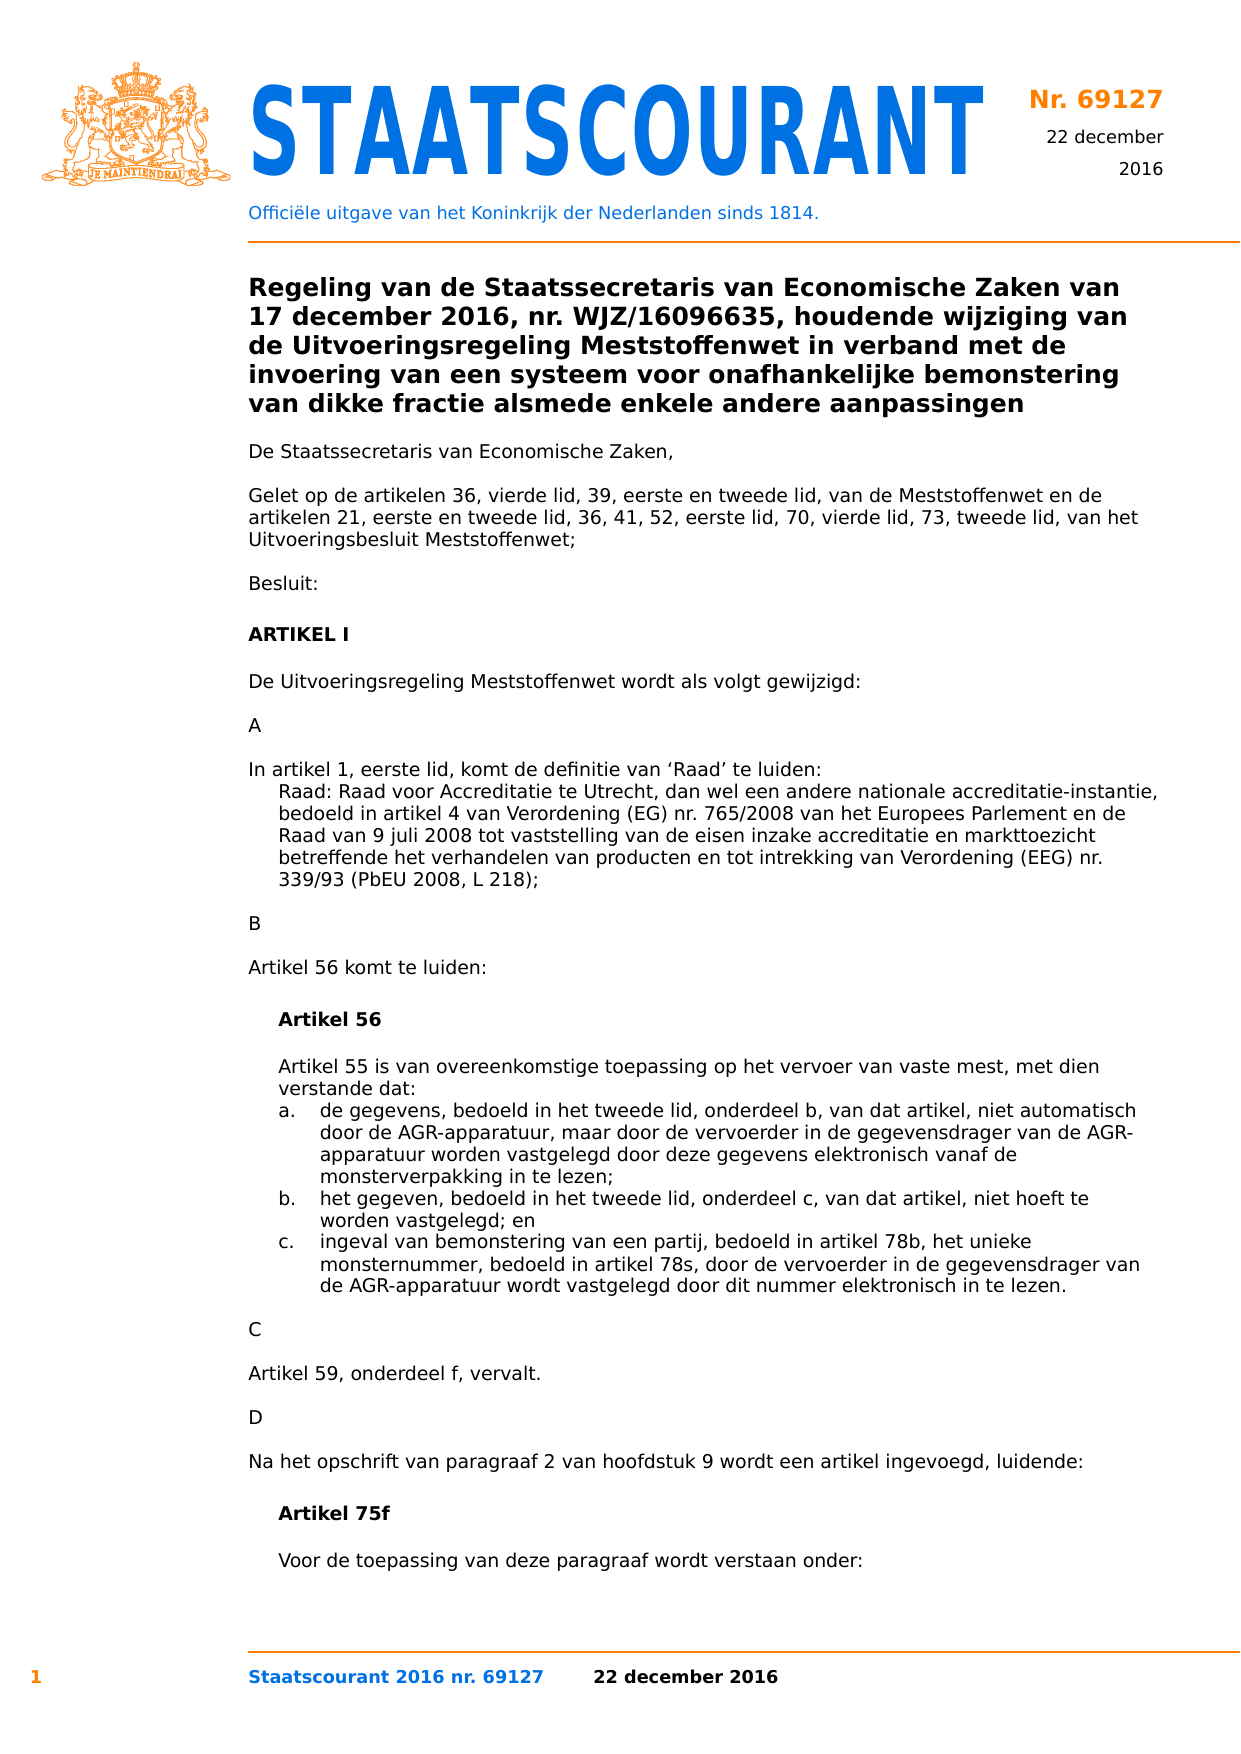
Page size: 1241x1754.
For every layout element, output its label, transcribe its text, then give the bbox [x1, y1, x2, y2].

text a. de gegevens, bedoeld in het tweede lid, onderdeel b, van dat artikel, niet automatisch door de AGR-apparatuur, maar door de vervoerder in de gegevensdrager van de AGR-apparatuur worden vastgelegd door deze gegevens elektronisch vanaf de monsterverpakking in te lezen; [278, 1099, 1163, 1187]
text Artikel 56 komt te luiden: [248, 957, 1163, 979]
table_header Nr. 69127 [998, 62, 1240, 121]
text Raad: Raad voor Accreditatie te Utrecht, dan wel een andere nationale accreditatie-instantie, bedoeld in artikel 4 van Verordening (EG) nr. 765/2008 van het Europees Parlement en de Raad van 9 juli 2008 tot vaststelling van de eisen inzake accreditatie en markttoezicht betreffende het verhandelen van producten en tot intrekking van Verordening (EEG) nr. 339/93 (PbEU 2008, L 218); [278, 781, 1163, 891]
table_cell 2016 [998, 153, 1240, 203]
text De Uitvoeringsregeling Meststoffenwet wordt als volgt gewijzigd: [248, 671, 1163, 693]
text Na het opschrift van paragraaf 2 van hoofdstuk 9 wordt een artikel ingevoegd, luidende: [248, 1451, 1163, 1473]
text b. het gegeven, bedoeld in het tweede lid, onderdeel c, van dat artikel, niet hoeft te worden vastgelegd; en [278, 1187, 1163, 1231]
text B [248, 913, 1163, 935]
picture [41, 62, 231, 186]
text Voor de toepassing van deze paragraaf wordt verstaan onder: [278, 1550, 1163, 1572]
table_header STAATSCOURANT [248, 62, 998, 203]
text C [248, 1319, 1163, 1341]
table_header [25, 62, 248, 241]
text Artikel 59, onderdeel f, vervalt. [248, 1363, 1163, 1385]
subtitle Artikel 56 [278, 1009, 1163, 1031]
table_cell 22 december [998, 121, 1240, 153]
text D [248, 1407, 1163, 1429]
text De Staatssecretaris van Economische Zaken, [248, 441, 1163, 463]
subtitle ARTIKEL I [248, 624, 1163, 646]
text c. ingeval van bemonstering van een partij, bedoeld in artikel 78b, het unieke monsternummer, bedoeld in artikel 78s, door de vervoerder in de gegevensdrager van de AGR-apparatuur wordt vastgelegd door dit nummer elektronisch in te lezen. [278, 1231, 1163, 1297]
table_cell Officiële uitgave van het Koninkrijk der Nederlanden sinds 1814. [248, 203, 1240, 241]
text Besluit: [248, 572, 1163, 594]
text Gelet op de artikelen 36, vierde lid, 39, eerste en tweede lid, van de Meststoffenwet en de artikelen 21, eerste en tweede lid, 36, 41, 52, eerste lid, 70, vierde lid, 73, tweede lid, van het Uitvoeringsbesluit Meststoffenwet; [248, 484, 1163, 551]
text A [248, 715, 1163, 737]
text Artikel 55 is van overeenkomstige toepassing op het vervoer van vaste mest, met dien verstande dat: [278, 1056, 1163, 1099]
text In artikel 1, eerste lid, komt de definitie van ‘Raad’ te luiden: [248, 759, 1163, 781]
subtitle Artikel 75f [278, 1503, 1163, 1525]
subtitle Regeling van de Staatssecretaris van Economische Zaken van 17 december 2016, nr. WJZ/16096635, houdende wijziging van de Uitvoeringsregeling Meststoffenwet in verband met de invoering van een systeem voor onafhankelijke bemonstering van dikke fractie alsmede enkele andere aanpassingen [248, 273, 1163, 419]
